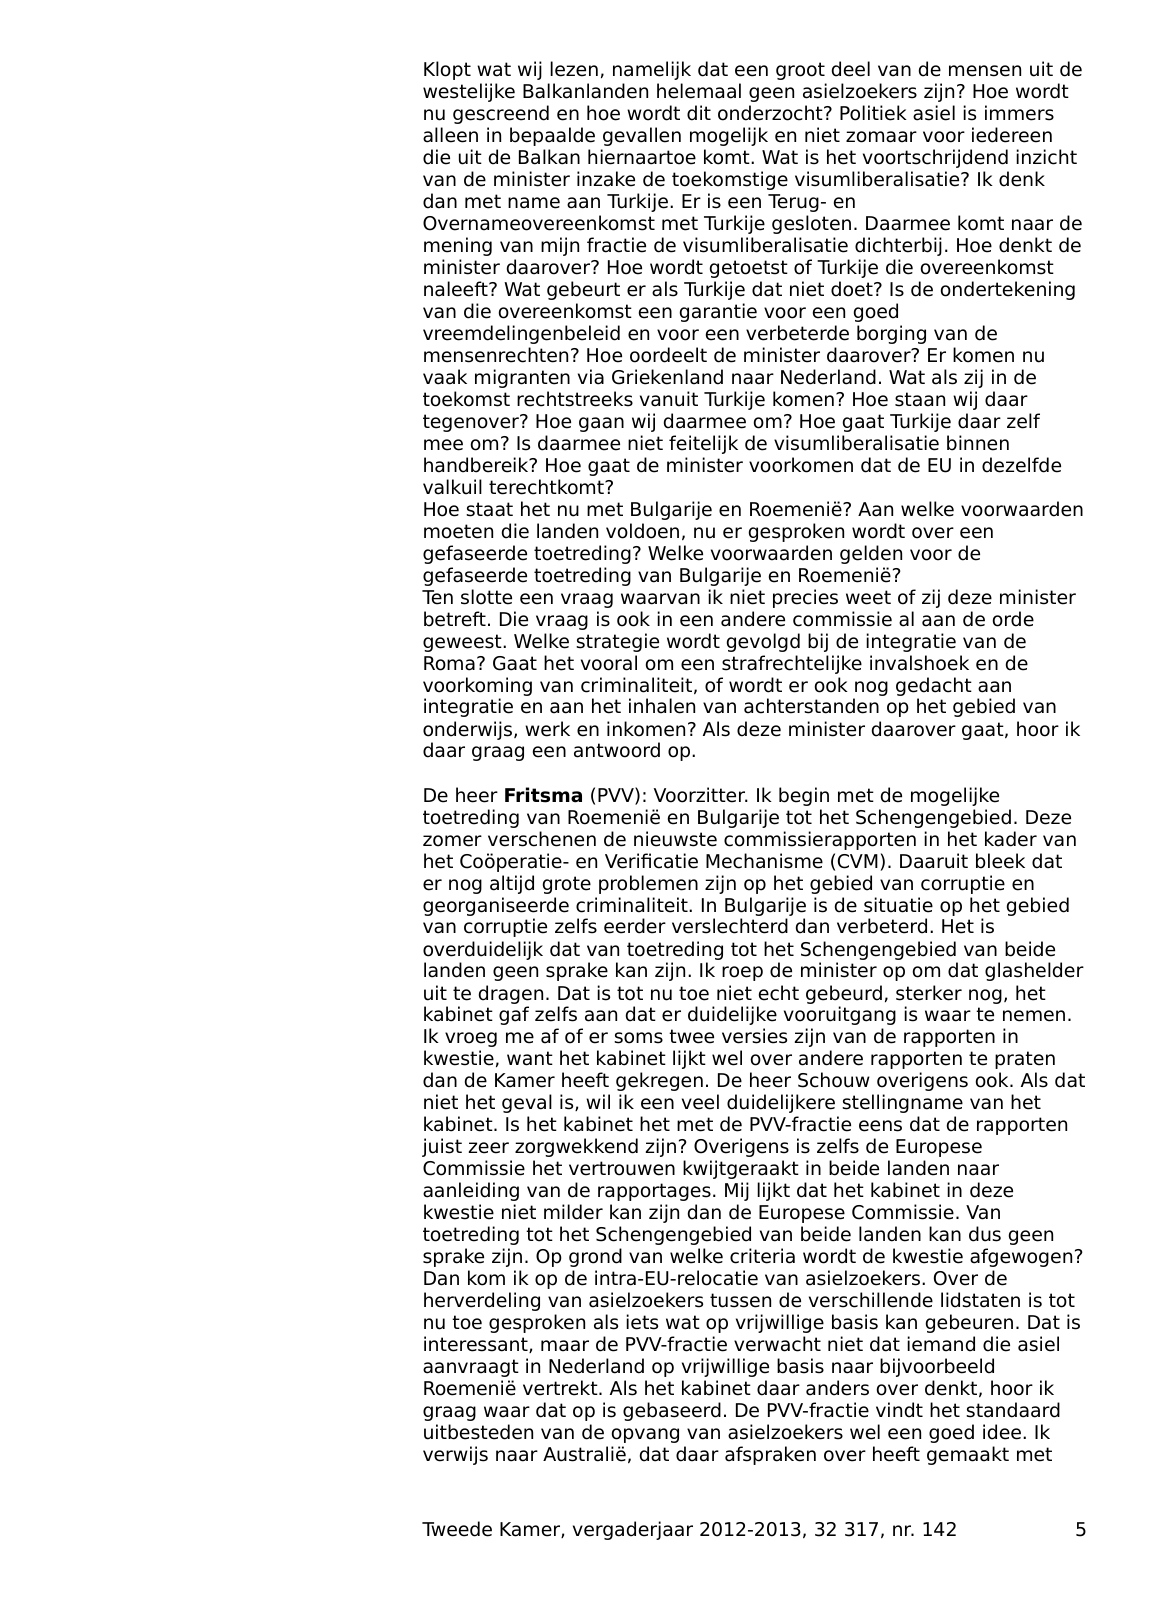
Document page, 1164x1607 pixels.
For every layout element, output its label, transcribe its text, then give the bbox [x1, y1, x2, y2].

text Klopt wat wij lezen, namelijk dat een groot deel van de mensen uit de westelijke Balkanlanden helemaal geen asielzoekers zijn? Hoe wordt nu gescreend en hoe wordt dit onderzocht? Politiek asiel is immers alleen in bepaalde gevallen mogelijk en niet zomaar voor iedereen die uit de Balkan hiernaartoe komt. Wat is het voortschrijdend inzicht van de minister inzake de toekomstige visumliberalisatie? Ik denk dan met name aan Turkije. Er is een Terug- en Overnameovereenkomst met Turkije gesloten. Daarmee komt naar de mening van mijn fractie de visumliberalisatie dichterbij. Hoe denkt de minister daarover? Hoe wordt getoetst of Turkije die overeenkomst naleeft? Wat gebeurt er als Turkije dat niet doet? Is de ondertekening van die overeenkomst een garantie voor een goed vreemdelingenbeleid en voor een verbeterde borging van de mensenrechten? Hoe oordeelt de minister daarover? Er komen nu vaak migranten via Griekenland naar Nederland. Wat als zij in de toekomst rechtstreeks vanuit Turkije komen? Hoe staan wij daar tegenover? Hoe gaan wij daarmee om? Hoe gaat Turkije daar zelf mee om? Is daarmee niet feitelijk de visumliberalisatie binnen handbereik? Hoe gaat de minister voorkomen dat de EU in dezelfde valkuil terechtkomt? [422, 59, 1087, 499]
text Hoe staat het nu met Bulgarije en Roemenië? Aan welke voorwaarden moeten die landen voldoen, nu er gesproken wordt over een gefaseerde toetreding? Welke voorwaarden gelden voor de gefaseerde toetreding van Bulgarije en Roemenië? [422, 499, 1087, 587]
text De heer Fritsma (PVV): Voorzitter. Ik begin met de mogelijke toetreding van Roemenië en Bulgarije tot het Schengengebied. Deze zomer verschenen de nieuwste commissierapporten in het kader van het Coöperatie- en Verificatie Mechanisme (CVM). Daaruit bleek dat er nog altijd grote problemen zijn op het gebied van corruptie en georganiseerde criminaliteit. In Bulgarije is de situatie op het gebied van corruptie zelfs eerder verslechterd dan verbeterd. Het is overduidelijk dat van toetreding tot het Schengengebied van beide landen geen sprake kan zijn. Ik roep de minister op om dat glashelder uit te dragen. Dat is tot nu toe niet echt gebeurd, sterker nog, het kabinet gaf zelfs aan dat er duidelijke vooruitgang is waar te nemen. Ik vroeg me af of er soms twee versies zijn van de rapporten in kwestie, want het kabinet lijkt wel over andere rapporten te praten dan de Kamer heeft gekregen. De heer Schouw overigens ook. Als dat niet het geval is, wil ik een veel duidelijkere stellingname van het kabinet. Is het kabinet het met de PVV-fractie eens dat de rapporten juist zeer zorgwekkend zijn? Overigens is zelfs de Europese Commissie het vertrouwen kwijtgeraakt in beide landen naar aanleiding van de rapportages. Mij lijkt dat het kabinet in deze kwestie niet milder kan zijn dan de Europese Commissie. Van toetreding tot het Schengengebied van beide landen kan dus geen sprake zijn. Op grond van welke criteria wordt de kwestie afgewogen? [422, 784, 1087, 1268]
text Ten slotte een vraag waarvan ik niet precies weet of zij deze minister betreft. Die vraag is ook in een andere commissie al aan de orde geweest. Welke strategie wordt gevolgd bij de integratie van de Roma? Gaat het vooral om een strafrechtelijke invalshoek en de voorkoming van criminaliteit, of wordt er ook nog gedacht aan integratie en aan het inhalen van achterstanden op het gebied van onderwijs, werk en inkomen? Als deze minister daarover gaat, hoor ik daar graag een antwoord op. [422, 587, 1087, 762]
text Dan kom ik op de intra-EU-relocatie van asielzoekers. Over de herverdeling van asielzoekers tussen de verschillende lidstaten is tot nu toe gesproken als iets wat op vrijwillige basis kan gebeuren. Dat is interessant, maar de PVV-fractie verwacht niet dat iemand die asiel aanvraagt in Nederland op vrijwillige basis naar bijvoorbeeld Roemenië vertrekt. Als het kabinet daar anders over denkt, hoor ik graag waar dat op is gebaseerd. De PVV-fractie vindt het standaard uitbesteden van de opvang van asielzoekers wel een goed idee. Ik verwijs naar Australië, dat daar afspraken over heeft gemaakt met [422, 1268, 1087, 1466]
